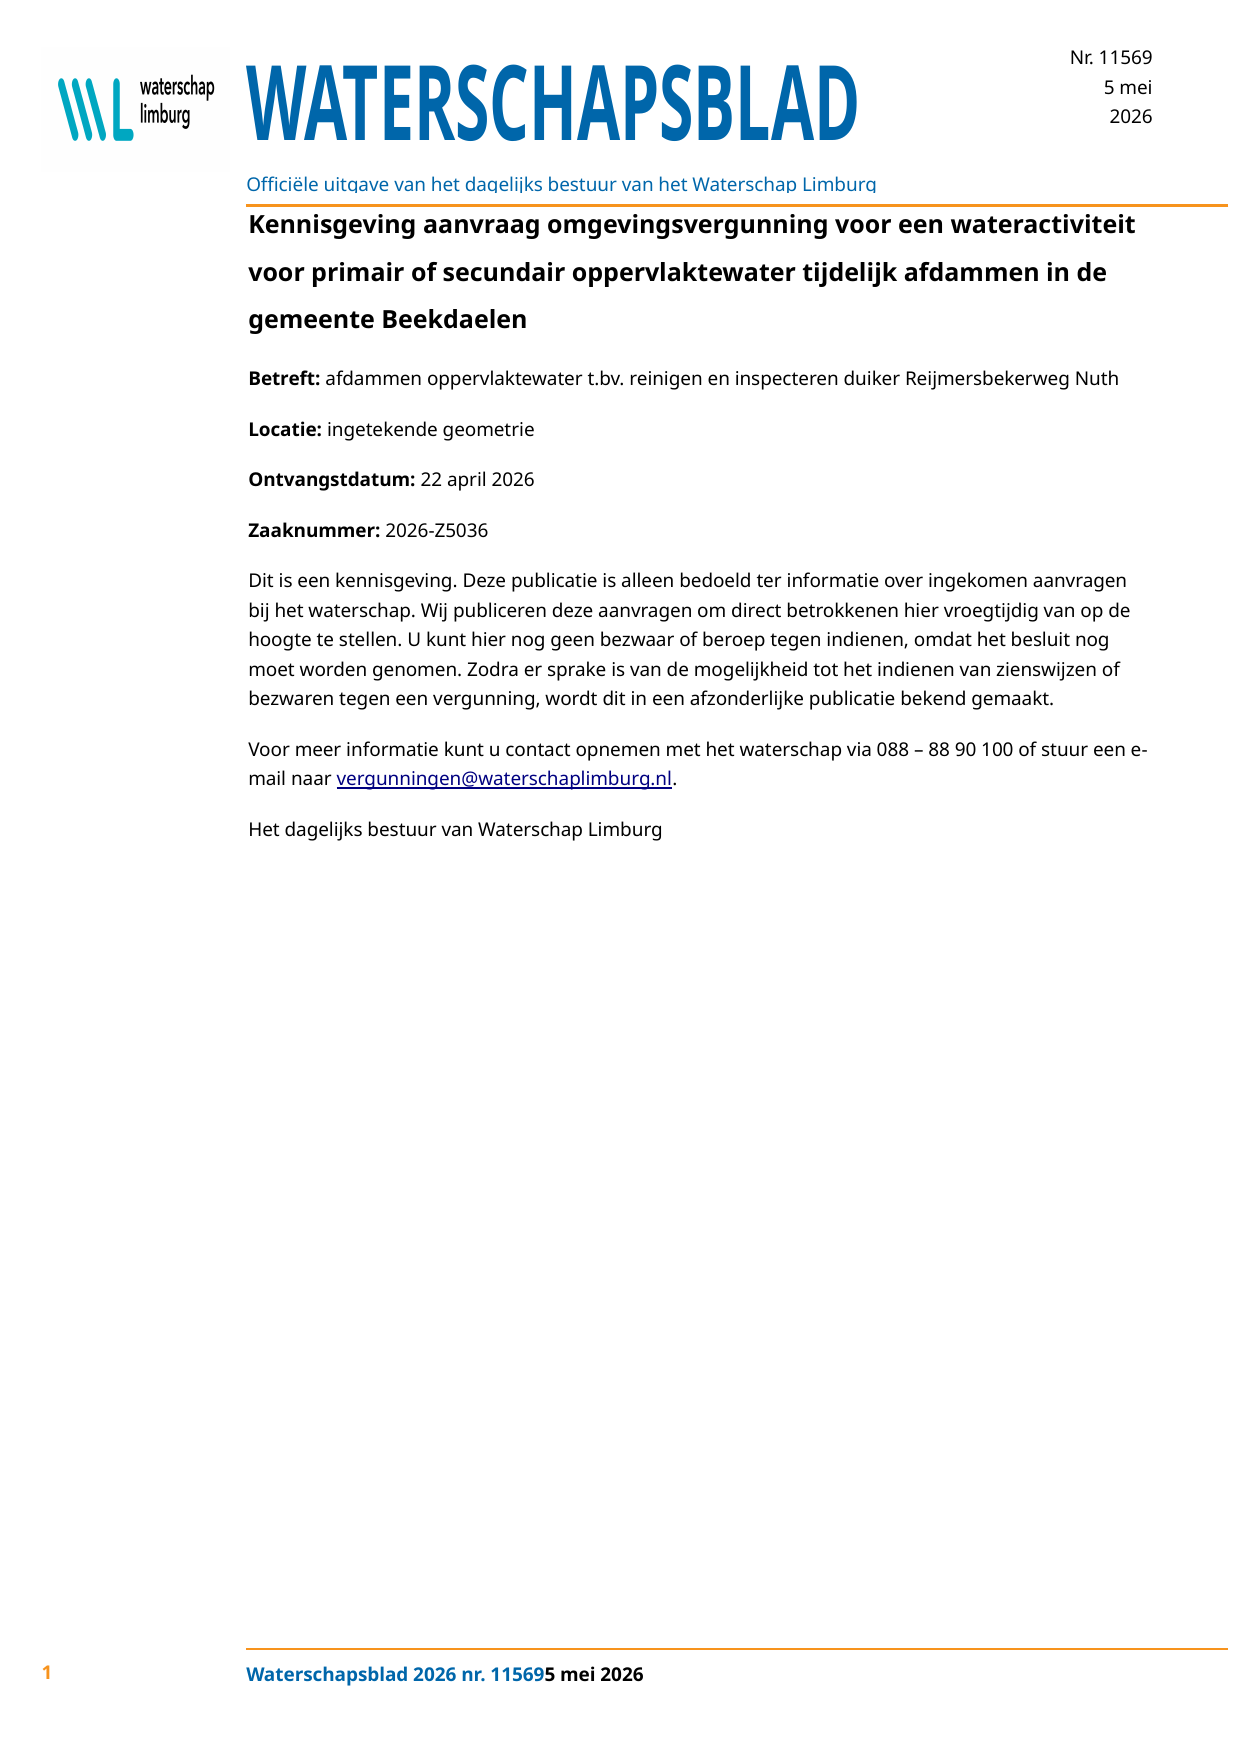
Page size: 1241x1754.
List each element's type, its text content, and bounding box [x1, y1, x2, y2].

text Ontvangstdatum: 22 april 2026 [248, 466, 1152, 492]
text Betreft: afdammen oppervlaktewater t.bv. reinigen en inspecteren duiker Reijmersbekerweg Nuth [248, 366, 1152, 391]
text Locatie: ingetekende geometrie [248, 416, 1152, 442]
text Dit is een kennisgeving. Deze publicatie is alleen bedoeld ter informatie over ingekomen aanvragen bij het waterschap. Wij publiceren deze aanvragen om direct betrokkenen hier vroegtijdig van op de hoogte te stellen. U kunt hier nog geen bezwaar of beroep tegen indienen, omdat het besluit nog moet worden genomen. Zodra er sprake is van de mogelijkheid tot het indienen van zienswijzen of bezwaren tegen een vergunning, wordt dit in een afzonderlijke publicatie bekend gemaakt. [248, 567, 1152, 711]
text Voor meer informatie kunt u contact opnemen met het waterschap via 088 – 88 90 100 of stuur een e-mail naar vergunningen@waterschaplimburg.nl. [248, 736, 1152, 791]
text Het dagelijks bestuur van Waterschap Limburg [248, 816, 1152, 842]
text Zaaknummer: 2026-Z5036 [248, 517, 1152, 542]
picture [41, 47, 231, 172]
text Kennisgeving aanvraag omgevingsvergunning voor een wateractiviteit voor primair of secundair oppervlaktewater tijdelijk afdammen in de gemeente Beekdaelen [248, 207, 1152, 336]
